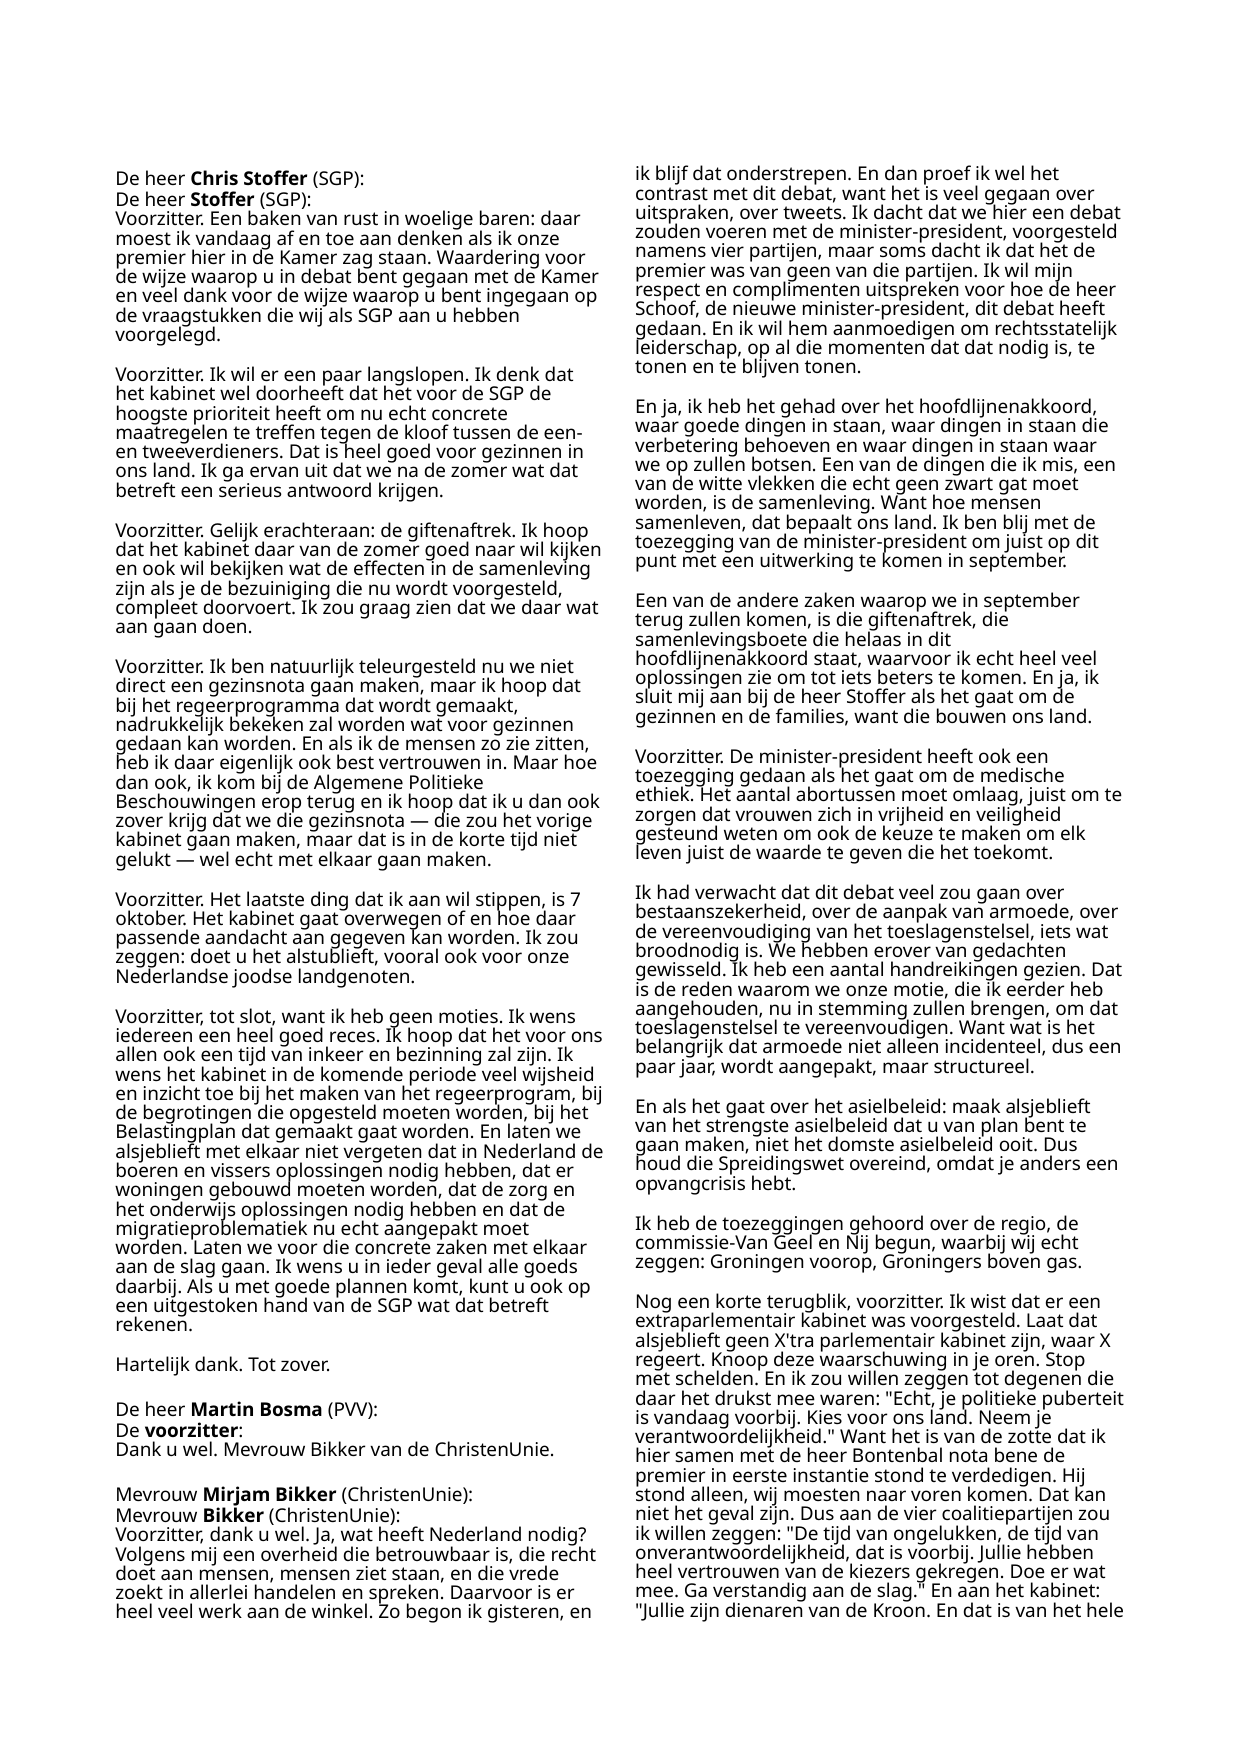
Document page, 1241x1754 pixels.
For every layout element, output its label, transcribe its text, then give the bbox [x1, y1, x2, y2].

text Mevrouw Bikker (ChristenUnie): [115, 1507, 605, 1526]
text Dank u wel. Mevrouw Bikker van de ChristenUnie. [115, 1441, 605, 1461]
text Voorzitter, dank u wel. Ja, wat heeft Nederland nodig? Volgens mij een overheid die betrouwbaar is, die recht doet aan mensen, mensen ziet staan, en die vrede zoekt in allerlei handelen en spreken. Daarvoor is er heel veel werk aan de winkel. Zo begon ik gisteren, en [115, 1526, 605, 1623]
text De heer Martin Bosma (PVV): [115, 1396, 605, 1422]
text Voorzitter, tot slot, want ik heb geen moties. Ik wens iedereen een heel goed reces. Ik hoop dat het voor ons allen ook een tijd van inkeer en bezinning zal zijn. Ik wens het kabinet in de komende periode veel wijsheid en inzicht toe bij het maken van het regeerprogram, bij de begrotingen die opgesteld moeten worden, bij het Belastingplan dat gemaakt gaat worden. En laten we alsjeblieft met elkaar niet vergeten dat in Nederland de boeren en vissers oplossingen nodig hebben, dat er woningen gebouwd moeten worden, dat de zorg en het onderwijs oplossingen nodig hebben en dat de migratieproblematiek nu echt aangepakt moet worden. Laten we voor die concrete zaken met elkaar aan de slag gaan. Ik wens u in ieder geval alle goeds daarbij. Als u met goede plannen komt, kunt u ook op een uitgestoken hand van de SGP wat dat betreft rekenen. [115, 1008, 605, 1335]
text Ik heb de toezeggingen gehoord over de regio, de commissie-Van Geel en Nij begun, waarbij wij echt zeggen: Groningen voorop, Groningers boven gas. [635, 1215, 1125, 1272]
text De heer Chris Stoffer (SGP): [115, 165, 605, 191]
text Voorzitter. Ik ben natuurlijk teleurgesteld nu we niet direct een gezinsnota gaan maken, maar ik hoop dat bij het regeerprogramma dat wordt gemaakt, nadrukkelijk bekeken zal worden wat voor gezinnen gedaan kan worden. En als ik de mensen zo zie zitten, heb ik daar eigenlijk ook best vertrouwen in. Maar hoe dan ook, ik kom bij de Algemene Politieke Beschouwingen erop terug en ik hoop dat ik u dan ook zover krijg dat we die gezinsnota — die zou het vorige kabinet gaan maken, maar dat is in de korte tijd niet gelukt — wel echt met elkaar gaan maken. [115, 658, 605, 870]
text Ik had verwacht dat dit debat veel zou gaan over bestaanszekerheid, over de aanpak van armoede, over de vereenvoudiging van het toeslagenstelsel, iets wat broodnodig is. We hebben erover van gedachten gewisseld. Ik heb een aantal handreikingen gezien. Dat is de reden waarom we onze motie, die ik eerder heb aangehouden, nu in stemming zullen brengen, om dat toeslagenstelsel te vereenvoudigen. Want wat is het belangrijk dat armoede niet alleen incidenteel, dus een paar jaar, wordt aangepakt, maar structureel. [635, 884, 1125, 1077]
text Mevrouw Mirjam Bikker (ChristenUnie): [115, 1481, 605, 1507]
text De heer Stoffer (SGP): [115, 191, 605, 210]
text ik blijf dat onderstrepen. En dan proef ik wel het contrast met dit debat, want het is veel gegaan over uitspraken, over tweets. Ik dacht dat we hier een debat zouden voeren met de minister-president, voorgesteld namens vier partijen, maar soms dacht ik dat het de premier was van geen van die partijen. Ik wil mijn respect en complimenten uitspreken voor hoe de heer Schoof, de nieuwe minister-president, dit debat heeft gedaan. En ik wil hem aanmoedigen om rechtsstatelijk leiderschap, op al die momenten dat dat nodig is, te tonen en te blijven tonen. [635, 165, 1125, 377]
text Voorzitter. Een baken van rust in woelige baren: daar moest ik vandaag af en toe aan denken als ik onze premier hier in de Kamer zag staan. Waardering voor de wijze waarop u in debat bent gegaan met de Kamer en veel dank voor de wijze waarop u bent ingegaan op de vraagstukken die wij als SGP aan u hebben voorgelegd. [115, 210, 605, 345]
text En als het gaat over het asielbeleid: maak alsjeblieft van het strengste asielbeleid dat u van plan bent te gaan maken, niet het domste asielbeleid ooit. Dus houd die Spreidingswet overeind, omdat je anders een opvangcrisis hebt. [635, 1098, 1125, 1194]
text En ja, ik heb het gehad over het hoofdlijnenakkoord, waar goede dingen in staan, waar dingen in staan die verbetering behoeven en waar dingen in staan waar we op zullen botsen. Een van de dingen die ik mis, een van de witte vlekken die echt geen zwart gat moet worden, is de samenleving. Want hoe mensen samenleven, dat bepaalt ons land. Ik ben blij met de toezegging van de minister-president om juist op dit punt met een uitwerking te komen in september. [635, 398, 1125, 571]
text Voorzitter. Het laatste ding dat ik aan wil stippen, is 7 oktober. Het kabinet gaat overwegen of en hoe daar passende aandacht aan gegeven kan worden. Ik zou zeggen: doet u het alstublieft, vooral ook voor onze Nederlandse joodse landgenoten. [115, 891, 605, 987]
text Voorzitter. Ik wil er een paar langslopen. Ik denk dat het kabinet wel doorheeft dat het voor de SGP de hoogste prioriteit heeft om nu echt concrete maatregelen te treffen tegen de kloof tussen de een- en tweeverdieners. Dat is heel goed voor gezinnen in ons land. Ik ga ervan uit dat we na de zomer wat dat betreft een serieus antwoord krijgen. [115, 366, 605, 501]
text Nog een korte terugblik, voorzitter. Ik wist dat er een extraparlementair kabinet was voorgesteld. Laat dat alsjeblieft geen X'tra parlementair kabinet zijn, waar X regeert. Knoop deze waarschuwing in je oren. Stop met schelden. En ik zou willen zeggen tot degenen die daar het drukst mee waren: "Echt, je politieke puberteit is vandaag voorbij. Kies voor ons land. Neem je verantwoordelijkheid." Want het is van de zotte dat ik hier samen met de heer Bontenbal nota bene de premier in eerste instantie stond te verdedigen. Hij stond alleen, wij moesten naar voren komen. Dat kan niet het geval zijn. Dus aan de vier coalitiepartijen zou ik willen zeggen: "De tijd van ongelukken, de tijd van onverantwoordelijkheid, dat is voorbij. Jullie hebben heel vertrouwen van de kiezers gekregen. Doe er wat mee. Ga verstandig aan de slag." En aan het kabinet: "Jullie zijn dienaren van de Kroon. En dat is van het hele [635, 1293, 1125, 1621]
text Hartelijk dank. Tot zover. [115, 1356, 605, 1375]
text Een van de andere zaken waarop we in september terug zullen komen, is die giftenaftrek, die samenlevingsboete die helaas in dit hoofdlijnenakkoord staat, waarvoor ik echt heel veel oplossingen zie om tot iets beters te komen. En ja, ik sluit mij aan bij de heer Stoffer als het gaat om de gezinnen en de families, want die bouwen ons land. [635, 592, 1125, 727]
text Voorzitter. De minister-president heeft ook een toezegging gedaan als het gaat om de medische ethiek. Het aantal abortussen moet omlaag, juist om te zorgen dat vrouwen zich in vrijheid en veiligheid gesteund weten om ook de keuze te maken om elk leven juist de waarde te geven die het toekomt. [635, 748, 1125, 863]
text De voorzitter: [115, 1422, 605, 1441]
text Voorzitter. Gelijk erachteraan: de giftenaftrek. Ik hoop dat het kabinet daar van de zomer goed naar wil kijken en ook wil bekijken wat de effecten in de samenleving zijn als je de bezuiniging die nu wordt voorgesteld, compleet doorvoert. Ik zou graag zien dat we daar wat aan gaan doen. [115, 522, 605, 637]
